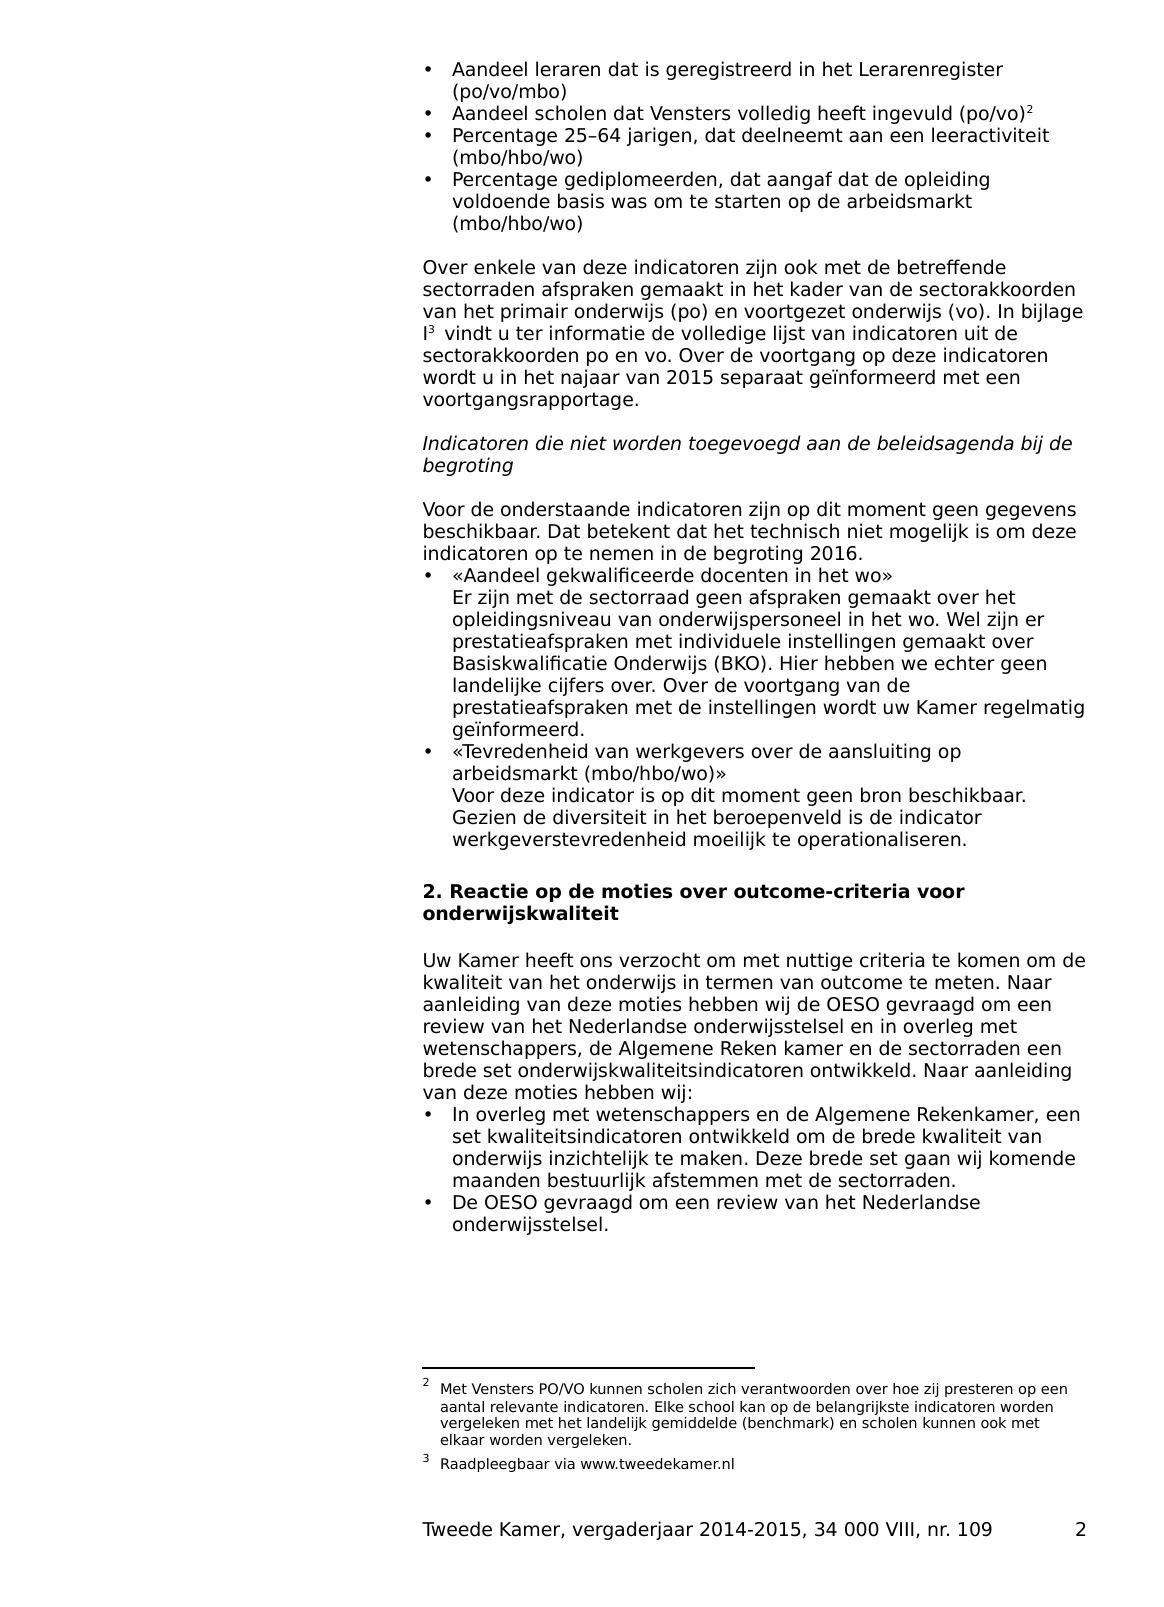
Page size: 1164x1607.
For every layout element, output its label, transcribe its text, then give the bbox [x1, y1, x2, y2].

text • De OESO gevraagd om een review van het Nederlandse onderwijsstelsel. [422, 1192, 1087, 1236]
text • Percentage 25–64 jarigen, dat deelneemt aan een leeractiviteit (mbo/hbo/wo) [422, 125, 1087, 169]
text • Aandeel leraren dat is geregistreerd in het Lerarenregister (po/vo/mbo) [422, 59, 1087, 103]
text • «Tevredenheid van werkgevers over de aansluiting op arbeidsmarkt (mbo/hbo/wo)» [422, 741, 1087, 785]
text • Percentage gediplomeerden, dat aangaf dat de opleiding voldoende basis was om te starten op de arbeidsmarkt (mbo/hbo/wo) [422, 169, 1087, 235]
text Voor deze indicator is op dit moment geen bron beschikbaar. Gezien de diversiteit in het beroepenveld is de indicator werkgeverstevredenheid moeilijk te operationaliseren. [452, 785, 1087, 851]
text • Aandeel scholen dat Vensters volledig heeft ingevuld (po/vo) [422, 103, 1087, 125]
text Voor de onderstaande indicatoren zijn op dit moment geen gegevens beschikbaar. Dat betekent dat het technisch niet mogelijk is om deze indicatoren op te nemen in de begroting 2016. [422, 499, 1087, 565]
subtitle Indicatoren die niet worden toegevoegd aan de beleidsagenda bij de begroting [422, 433, 1087, 477]
text Raadpleegbaar via www.tweedekamer.nl [422, 1452, 1087, 1474]
text • In overleg met wetenschappers en de Algemene Rekenkamer, een set kwaliteitsindicatoren ontwikkeld om de brede kwaliteit van onderwijs inzichtelijk te maken. Deze brede set gaan wij komende maanden bestuurlijk afstemmen met de sectorraden. [422, 1104, 1087, 1192]
text Uw Kamer heeft ons verzocht om met nuttige criteria te komen om de kwaliteit van het onderwijs in termen van outcome te meten. Naar aanleiding van deze moties hebben wij de OESO gevraagd om een review van het Nederlandse onderwijsstelsel en in overleg met wetenschappers, de Algemene Reken kamer en de sectorraden een brede set onderwijskwaliteitsindicatoren ontwikkeld. Naar aanleiding van deze moties hebben wij: [422, 950, 1087, 1104]
text • «Aandeel gekwalificeerde docenten in het wo» [422, 565, 1087, 587]
text Er zijn met de sectorraad geen afspraken gemaakt over het opleidingsniveau van onderwijspersoneel in het wo. Wel zijn er prestatieafspraken met individuele instellingen gemaakt over Basiskwalificatie Onderwijs (BKO). Hier hebben we echter geen landelijke cijfers over. Over de voortgang van de prestatieafspraken met de instellingen wordt uw Kamer regelmatig geïnformeerd. [452, 587, 1087, 741]
text Over enkele van deze indicatoren zijn ook met de betreffende sectorraden afspraken gemaakt in het kader van de sectorakkoorden van het primair onderwijs (po) en voortgezet onderwijs (vo). In bijlage I vindt u ter informatie de volledige lijst van indicatoren uit de sectorakkoorden po en vo. Over de voortgang op deze indicatoren wordt u in het najaar van 2015 separaat geïnformeerd met een voortgangsrapportage. [422, 257, 1087, 411]
subtitle 2. Reactie op de moties over outcome-criteria voor onderwijskwaliteit [422, 881, 1087, 925]
text Met Vensters PO/VO kunnen scholen zich verantwoorden over hoe zij presteren op een aantal relevante indicatoren. Elke school kan op de belangrijkste indicatoren worden vergeleken met het landelijk gemiddelde (benchmark) en scholen kunnen ook met elkaar worden vergeleken. [422, 1377, 1087, 1449]
